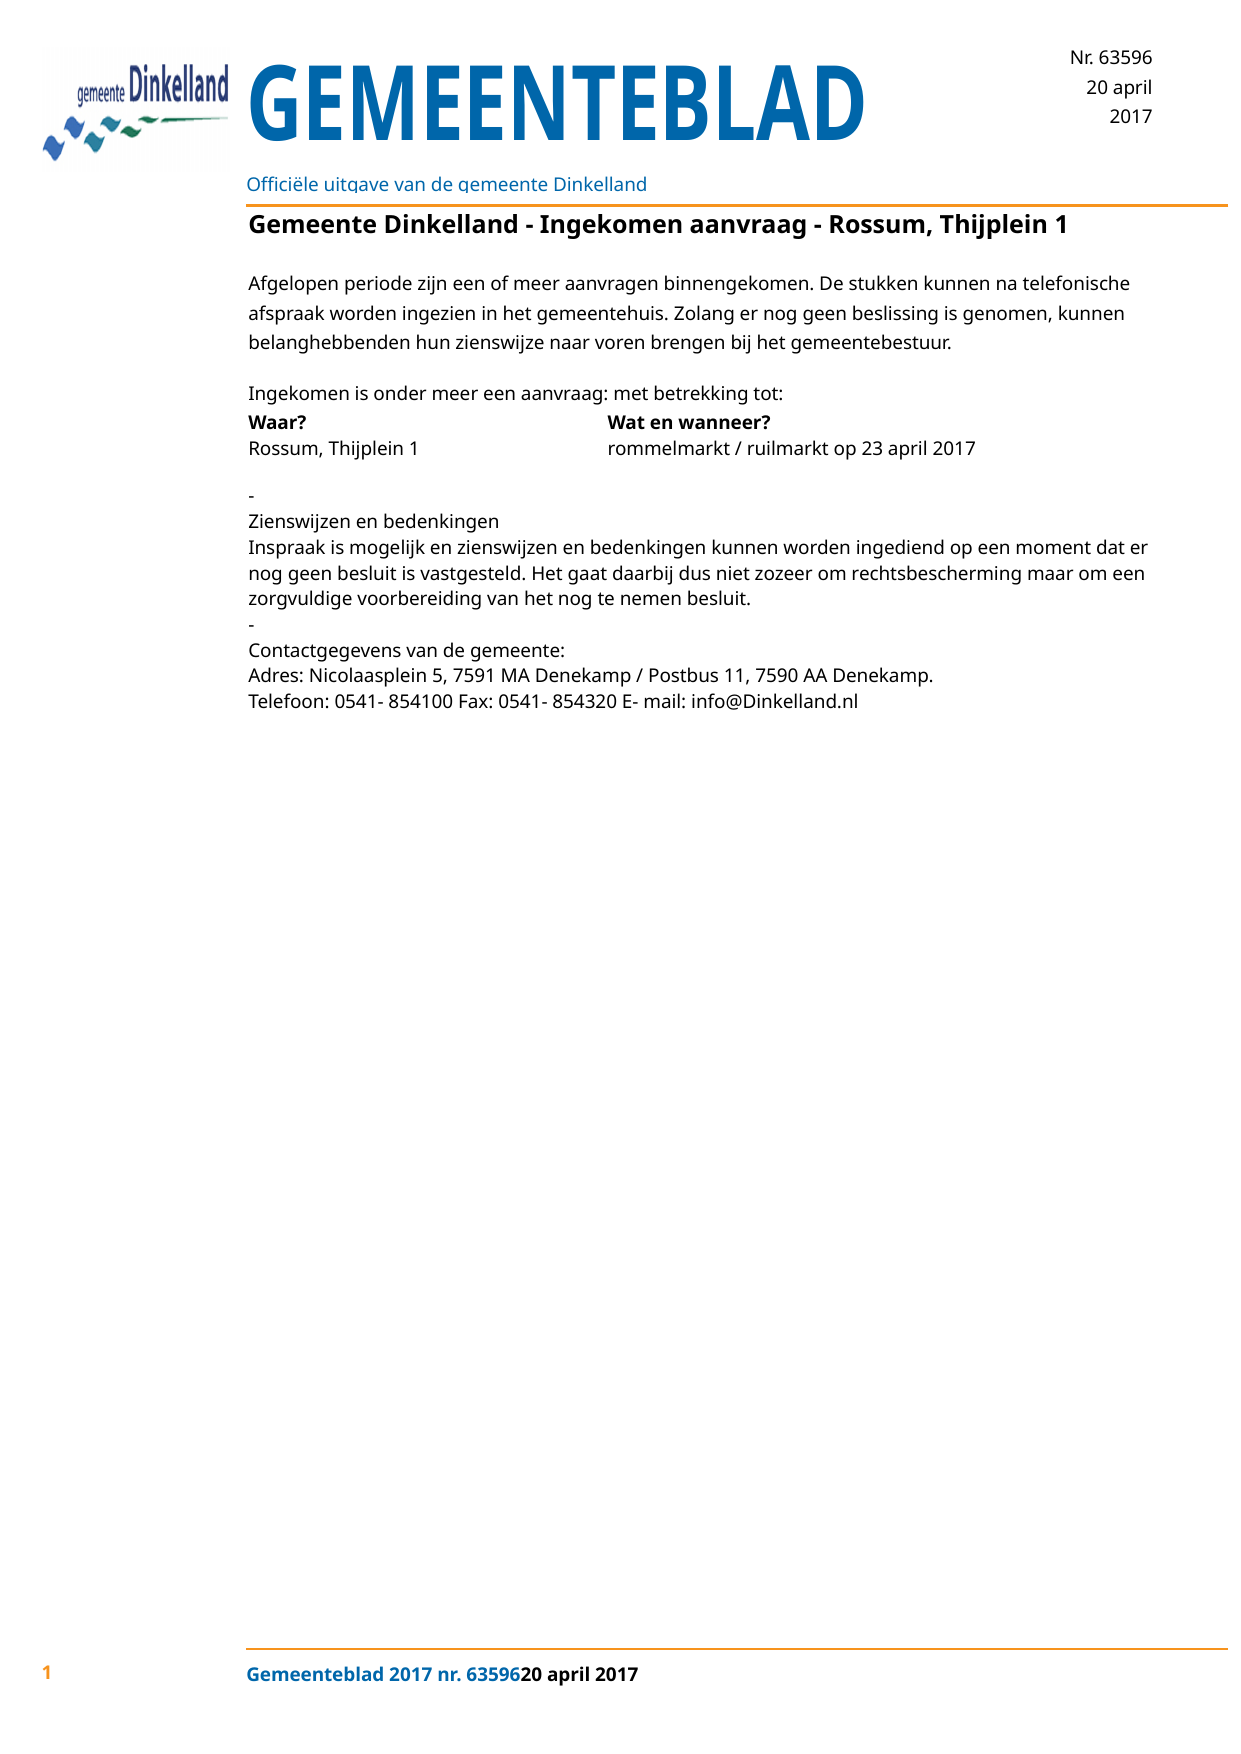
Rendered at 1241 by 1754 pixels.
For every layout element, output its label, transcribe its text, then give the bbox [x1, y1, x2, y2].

text - [248, 482, 1152, 508]
table_cell rommelmarkt / ruilmarkt op 23 april 2017 [608, 435, 1152, 461]
text - [248, 611, 1152, 637]
text Gemeente Dinkelland - Ingekomen aanvraag - Rossum, Thijplein 1 [248, 207, 1152, 241]
text Afgelopen periode zijn een of meer aanvragen binnengekomen. De stukken kunnen na telefonische afspraak worden ingezien in het gemeentehuis. Zolang er nog geen beslissing is genomen, kunnen belanghebbenden hun zienswijze naar voren brengen bij het gemeentebestuur. [248, 270, 1152, 355]
table_cell Rossum, Thijplein 1 [248, 435, 607, 461]
table_header Waar? [248, 410, 607, 435]
text Ingekomen is onder meer een aanvraag: met betrekking tot: [248, 380, 1152, 406]
table_header Wat en wanneer? [608, 410, 1152, 435]
picture [41, 47, 231, 172]
text Telefoon: 0541- 854100 Fax: 0541- 854320 E- mail: info@Dinkelland.nl [248, 688, 1152, 714]
text Inspraak is mogelijk en zienswijzen en bedenkingen kunnen worden ingediend op een moment dat er nog geen besluit is vastgesteld. Het gaat daarbij dus niet zozeer om rechtsbescherming maar om een zorgvuldige voorbereiding van het nog te nemen besluit. [248, 534, 1152, 611]
text Adres: Nicolaasplein 5, 7591 MA Denekamp / Postbus 11, 7590 AA Denekamp. [248, 663, 1152, 688]
text Zienswijzen en bedenkingen [248, 508, 1152, 534]
text Contactgegevens van de gemeente: [248, 637, 1152, 663]
